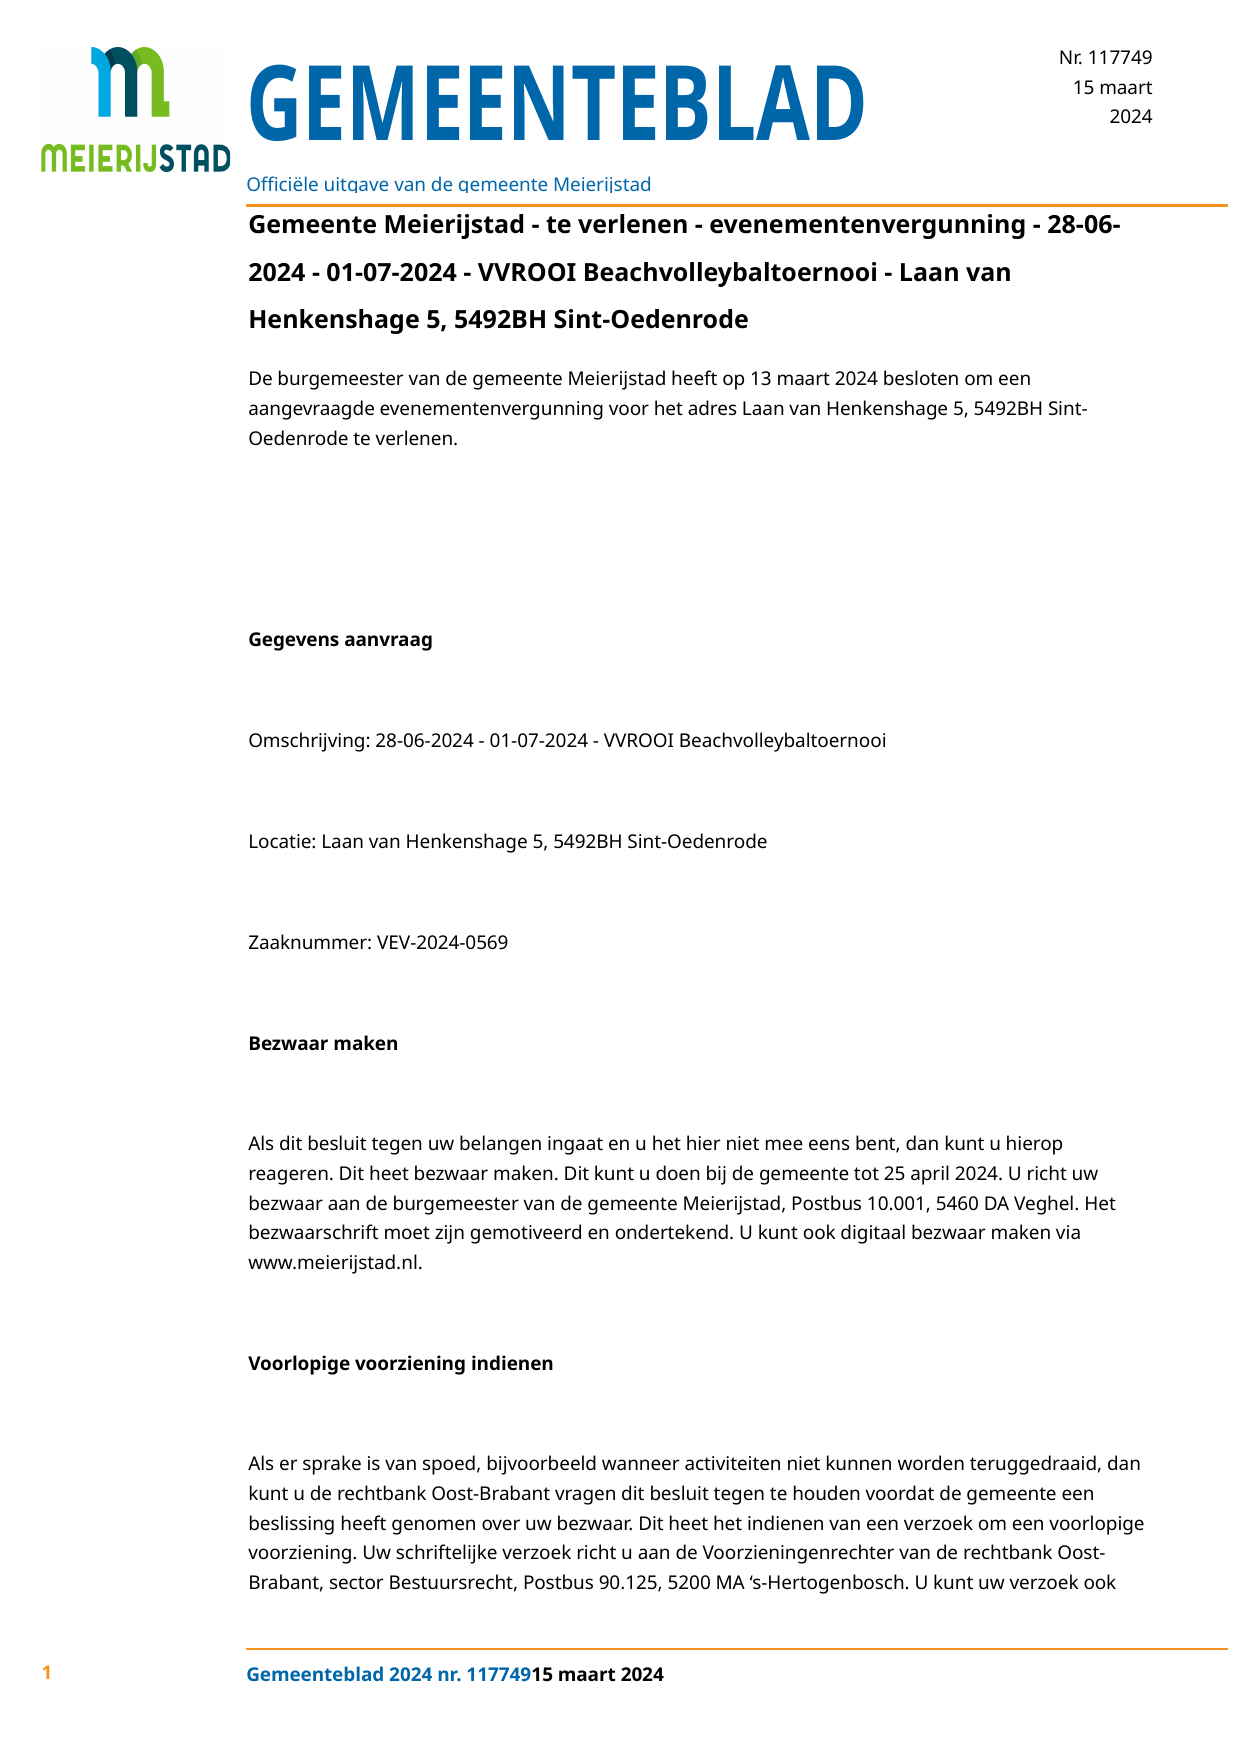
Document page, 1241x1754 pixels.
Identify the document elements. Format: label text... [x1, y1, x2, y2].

text Bezwaar maken [248, 1030, 1152, 1055]
text Gegevens aanvraag [248, 626, 1152, 652]
text Als er sprake is van spoed, bijvoorbeeld wanneer activiteiten niet kunnen worden teruggedraaid, dan kunt u de rechtbank Oost-Brabant vragen dit besluit tegen te houden voordat de gemeente een beslissing heeft genomen over uw bezwaar. Dit heet het indienen van een verzoek om een voorlopige voorziening. Uw schriftelijke verzoek richt u aan de Voorzieningenrechter van de rechtbank Oost-Brabant, sector Bestuursrecht, Postbus 90.125, 5200 MA ‘s-Hertogenbosch. U kunt uw verzoek ook [248, 1451, 1152, 1594]
text Locatie: Laan van Henkenshage 5, 5492BH Sint-Oedenrode [248, 828, 1152, 854]
text Als dit besluit tegen uw belangen ingaat en u het hier niet mee eens bent, dan kunt u hierop reageren. Dit heet bezwaar maken. Dit kunt u doen bij de gemeente tot 25 april 2024. U richt uw bezwaar aan de burgemeester van de gemeente Meierijstad, Postbus 10.001, 5460 DA Veghel. Het bezwaarschrift moet zijn gemotiveerd en ondertekend. U kunt ook digitaal bezwaar maken via www.meierijstad.nl. [248, 1131, 1152, 1274]
text Zaaknummer: VEV-2024-0569 [248, 929, 1152, 954]
text Voorlopige voorziening indienen [248, 1350, 1152, 1375]
picture [41, 47, 231, 172]
text Omschrijving: 28-06-2024 - 01-07-2024 - VVROOI Beachvolleybaltoernooi [248, 727, 1152, 753]
text Gemeente Meierijstad - te verlenen - evenementenvergunning - 28-06-2024 - 01-07-2024 - VVROOI Beachvolleybaltoernooi - Laan van Henkenshage 5, 5492BH Sint-Oedenrode [248, 207, 1152, 336]
text De burgemeester van de gemeente Meierijstad heeft op 13 maart 2024 besloten om een aangevraagde evenementenvergunning voor het adres Laan van Henkenshage 5, 5492BH Sint-Oedenrode te verlenen. [248, 366, 1152, 450]
